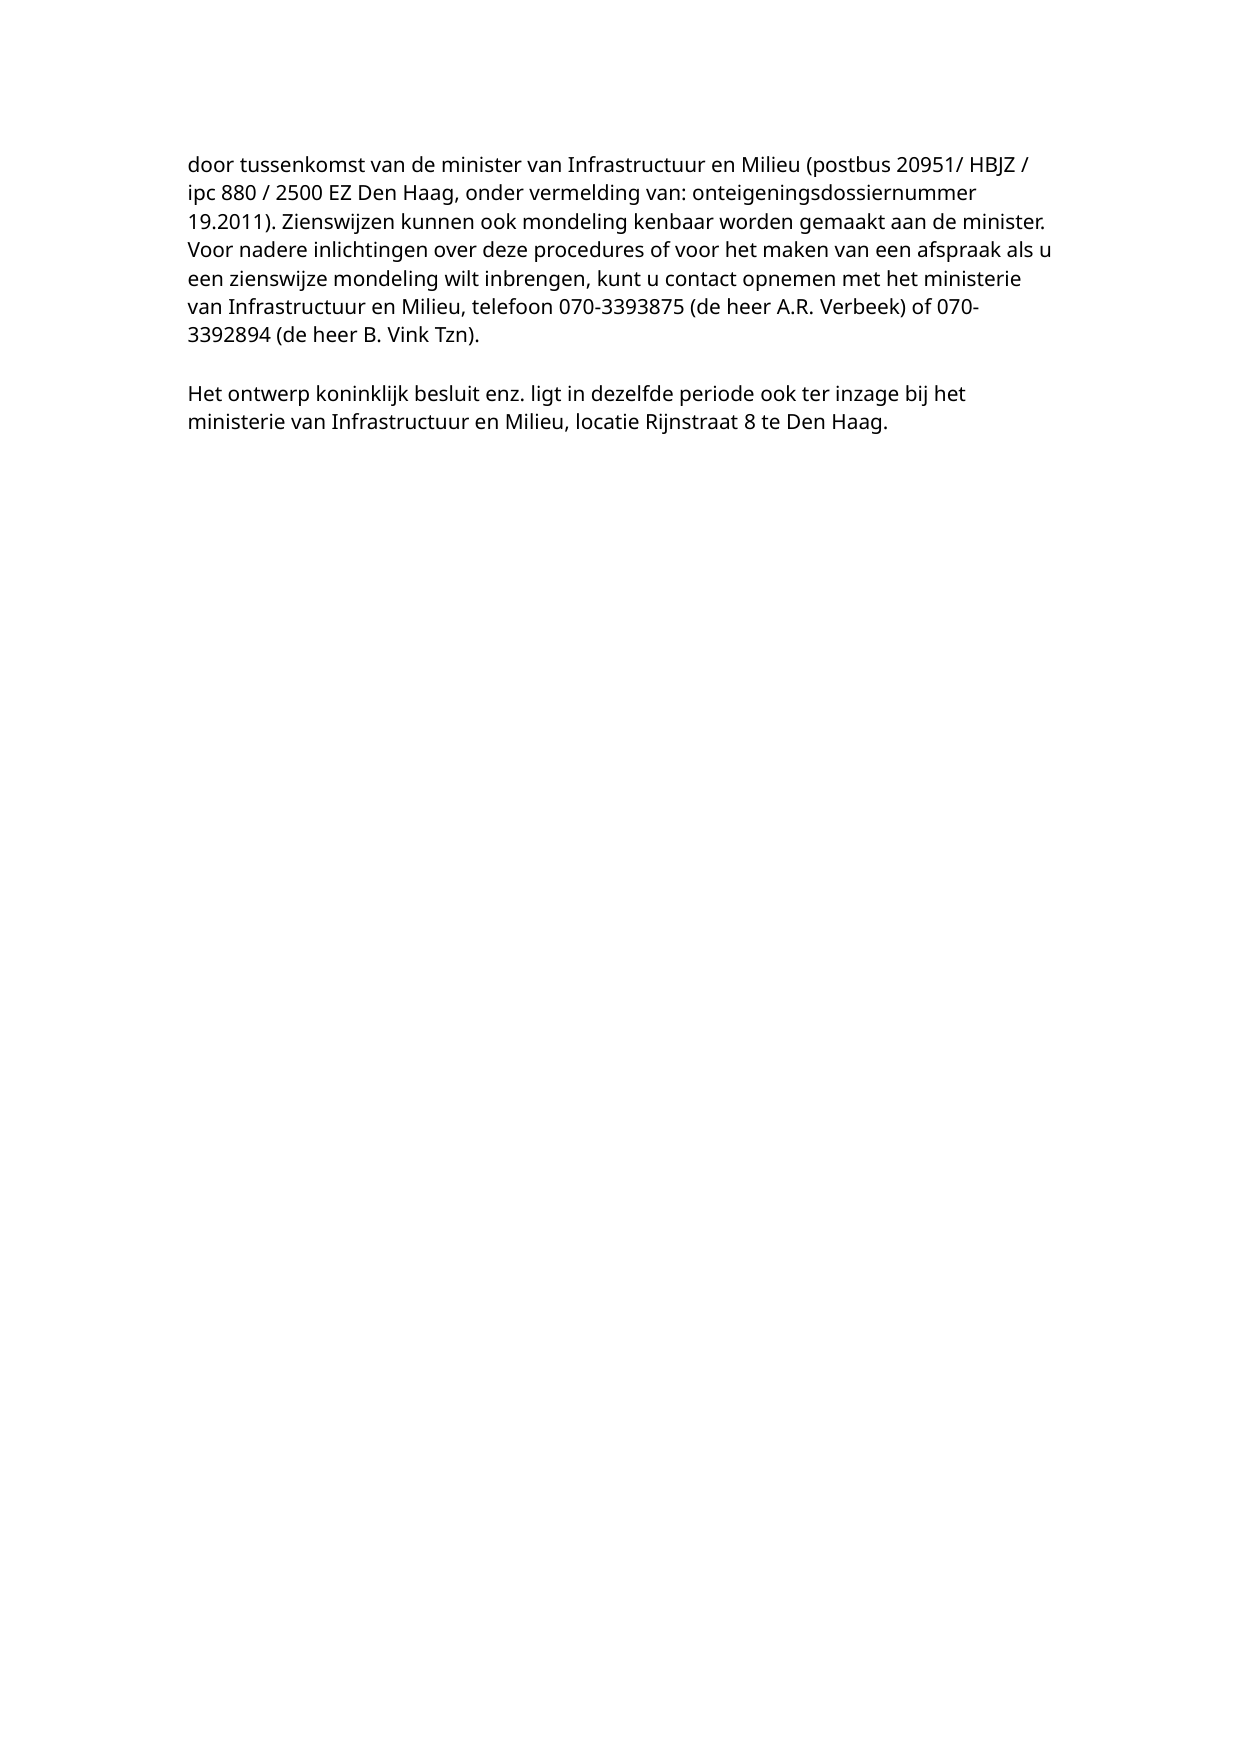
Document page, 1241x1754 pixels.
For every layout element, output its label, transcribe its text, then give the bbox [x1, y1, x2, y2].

text Voor nadere inlichtingen over deze procedures of voor het maken van een afspraak als u een zienswijze mondeling wilt inbrengen, kunt u contact opnemen met het ministerie van Infrastructuur en Milieu, telefoon 070-3393875 (de heer A.R. Verbeek) of 070-3392894 (de heer B. Vink Tzn). [187, 235, 1053, 349]
text Het ontwerp koninklijk besluit enz. ligt in dezelfde periode ook ter inzage bij het ministerie van Infrastructuur en Milieu, locatie Rijnstraat 8 te Den Haag. [187, 379, 1053, 436]
text door tussenkomst van de minister van Infrastructuur en Milieu (postbus 20951/ HBJZ / ipc 880 / 2500 EZ Den Haag, onder vermelding van: onteigeningsdossiernummer 19.2011). Zienswijzen kunnen ook mondeling kenbaar worden gemaakt aan de minister. [187, 150, 1053, 235]
